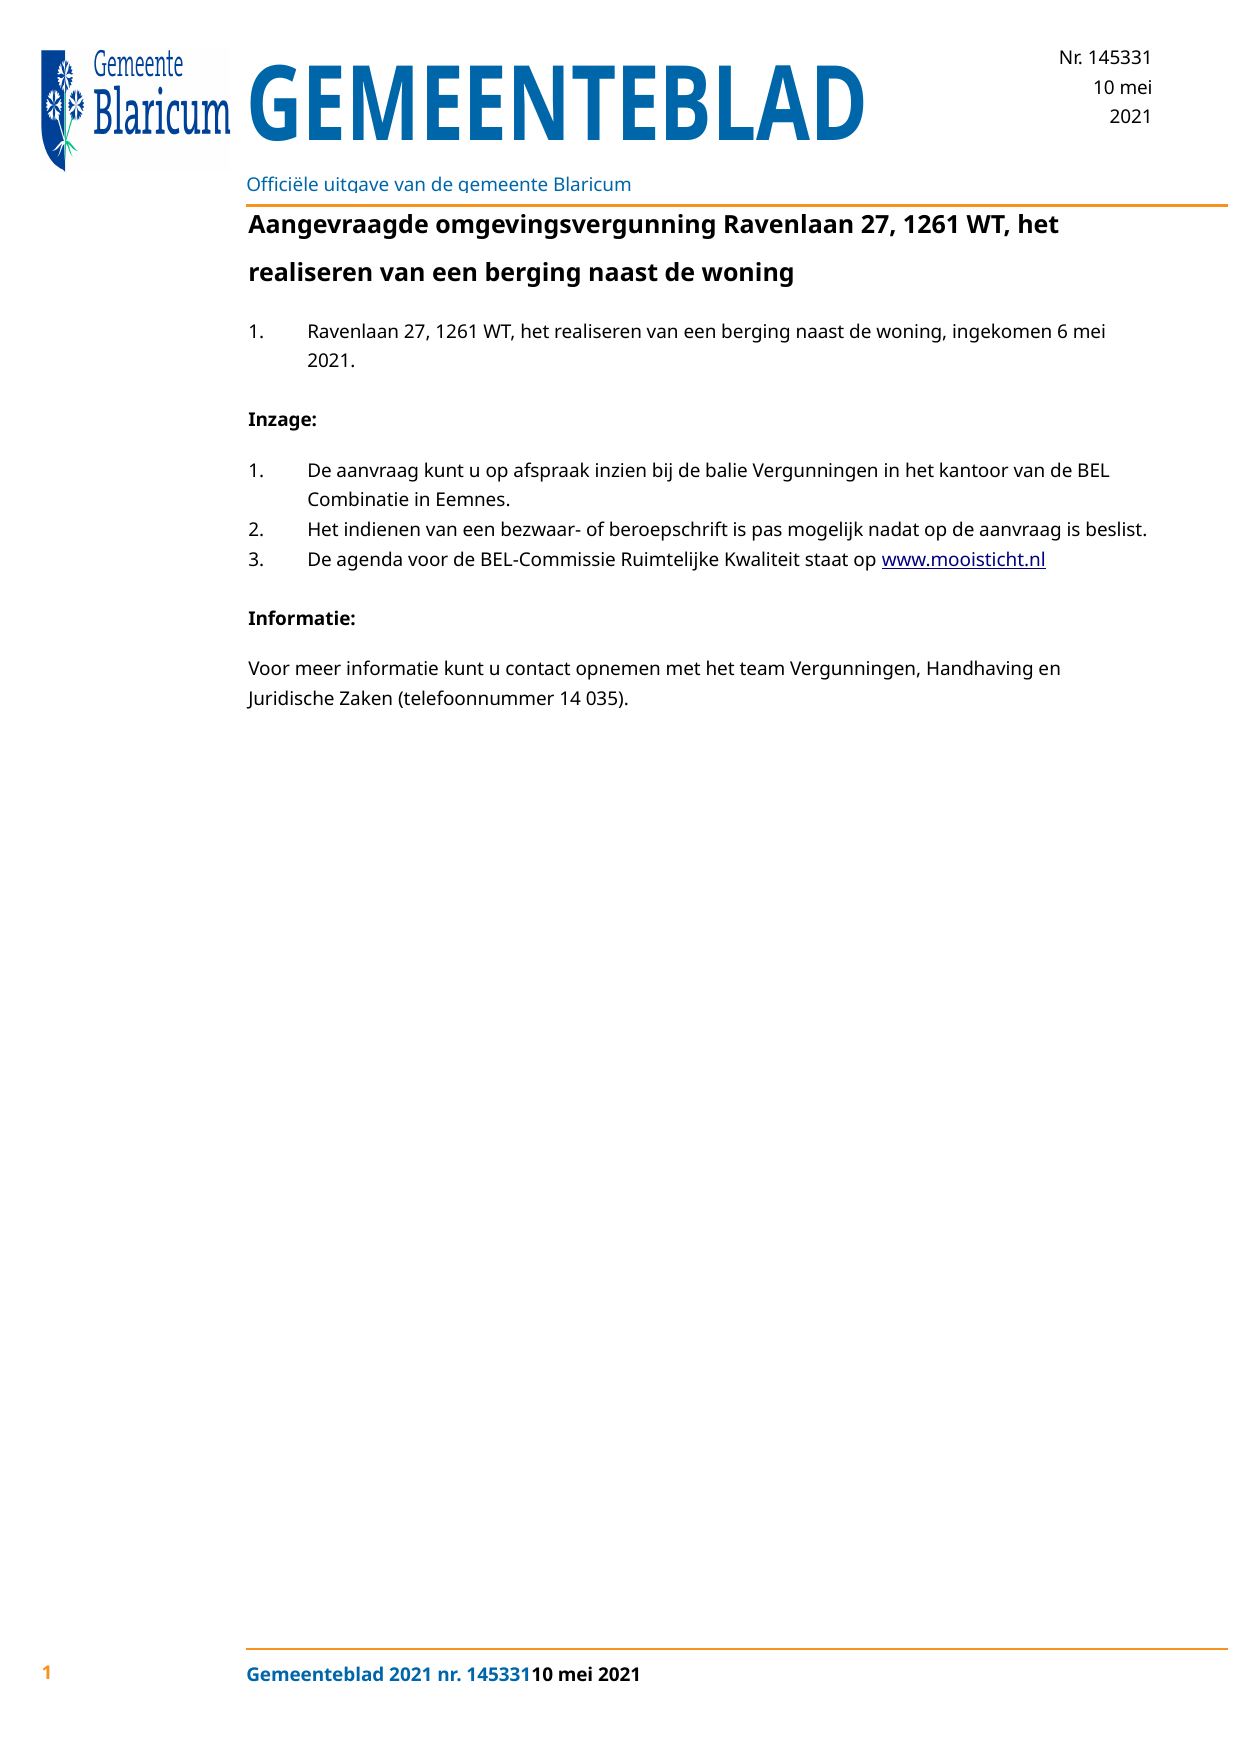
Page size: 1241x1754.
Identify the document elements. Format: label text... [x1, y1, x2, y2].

list De aanvraag kunt u op afspraak inzien bij de balie Vergunningen in het kantoor van de BEL Combinatie in Eemnes. [248, 457, 1152, 512]
picture [41, 47, 231, 172]
list Ravenlaan 27, 1261 WT, het realiseren van een berging naast de woning, ingekomen 6 mei 2021. [248, 318, 1152, 373]
list Het indienen van een bezwaar- of beroepschrift is pas mogelijk nadat op de aanvraag is beslist. [248, 516, 1152, 542]
text Informatie: [248, 605, 1152, 631]
text Aangevraagde omgevingsvergunning Ravenlaan 27, 1261 WT, het realiseren van een berging naast de woning [248, 207, 1152, 288]
text Voor meer informatie kunt u contact opnemen met het team Vergunningen, Handhaving en Juridische Zaken (telefoonnummer 14 035). [248, 655, 1152, 711]
list De agenda voor de BEL-Commissie Ruimtelijke Kwaliteit staat op www.mooisticht.nl [248, 546, 1152, 572]
text Inzage: [248, 407, 1152, 432]
